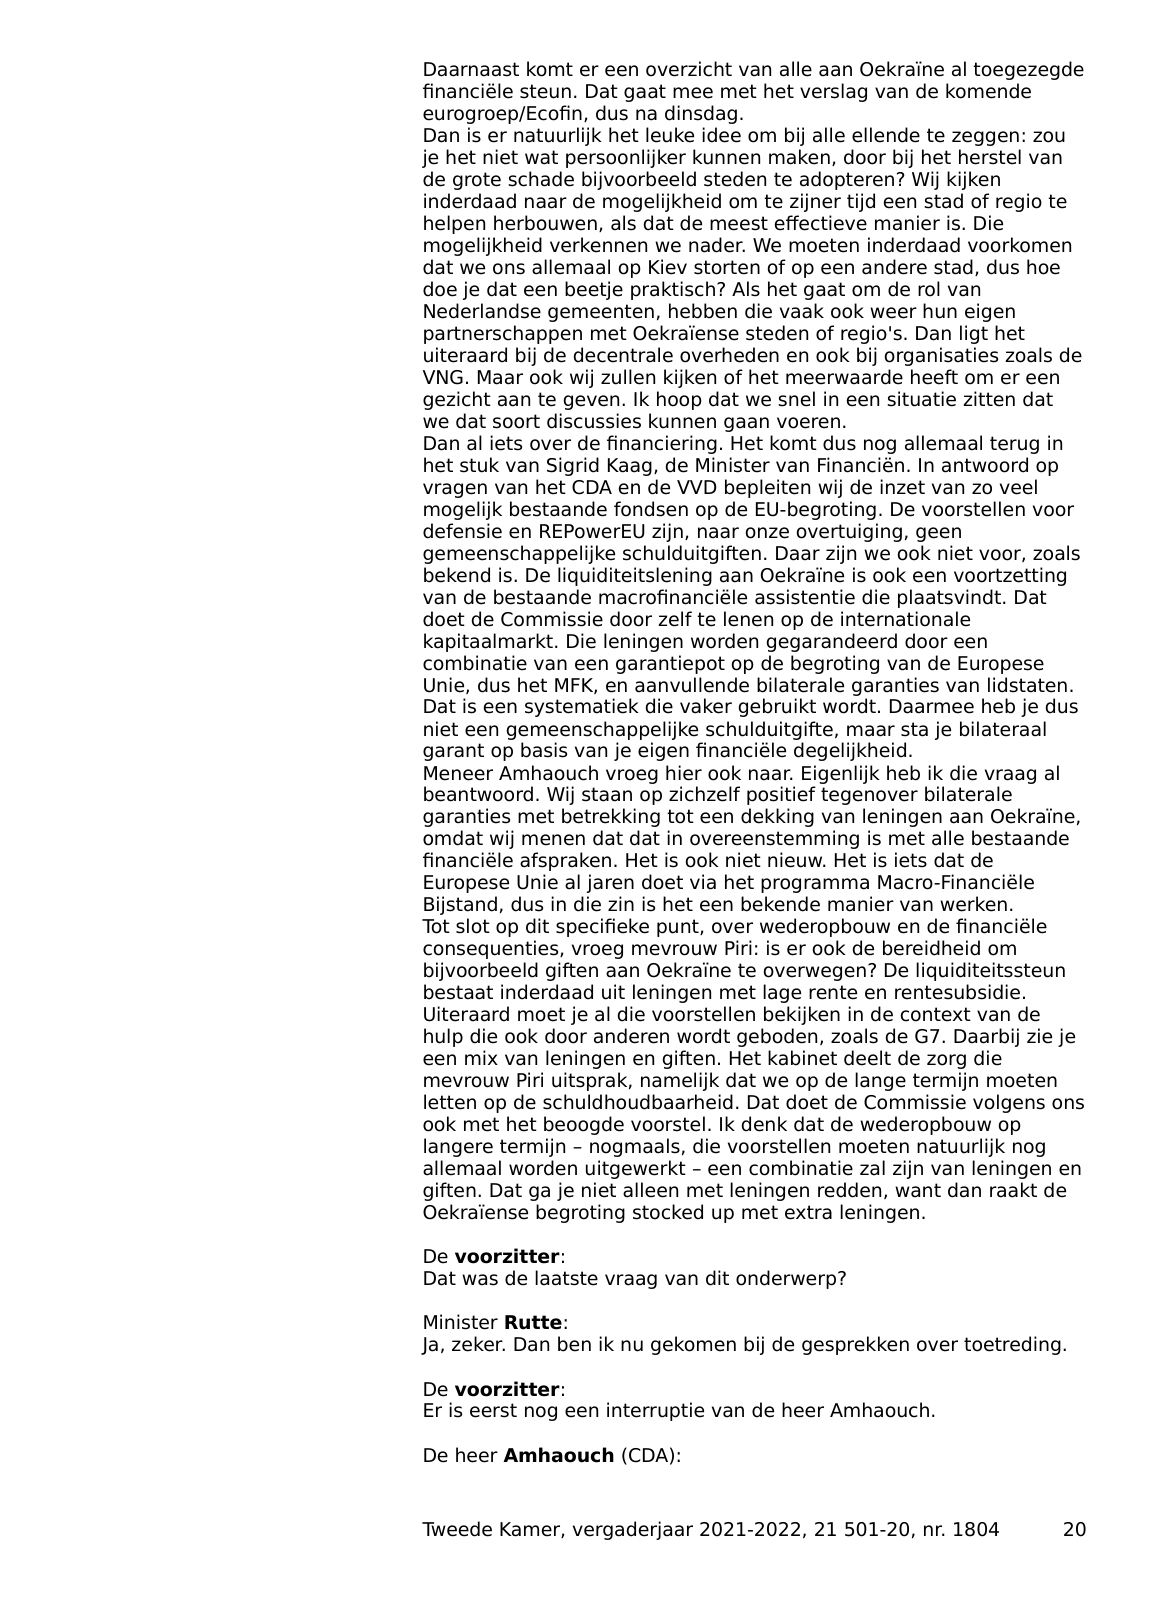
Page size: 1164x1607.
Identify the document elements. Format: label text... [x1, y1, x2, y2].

text Minister Rutte: [422, 1312, 1087, 1334]
text Dan al iets over de financiering. Het komt dus nog allemaal terug in het stuk van Sigrid Kaag, de Minister van Financiën. In antwoord op vragen van het CDA en de VVD bepleiten wij de inzet van zo veel mogelijk bestaande fondsen op de EU-begroting. De voorstellen voor defensie en REPowerEU zijn, naar onze overtuiging, geen gemeenschappelijke schulduitgiften. Daar zijn we ook niet voor, zoals bekend is. De liquiditeitslening aan Oekraïne is ook een voortzetting van de bestaande macrofinanciële assistentie die plaatsvindt. Dat doet de Commissie door zelf te lenen op de internationale kapitaalmarkt. Die leningen worden gegarandeerd door een combinatie van een garantiepot op de begroting van de Europese Unie, dus het MFK, en aanvullende bilaterale garanties van lidstaten. Dat is een systematiek die vaker gebruikt wordt. Daarmee heb je dus niet een gemeenschappelijke schulduitgifte, maar sta je bilateraal garant op basis van je eigen financiële degelijkheid. [422, 433, 1087, 762]
text Tot slot op dit specifieke punt, over wederopbouw en de financiële consequenties, vroeg mevrouw Piri: is er ook de bereidheid om bijvoorbeeld giften aan Oekraïne te overwegen? De liquiditeitssteun bestaat inderdaad uit leningen met lage rente en rentesubsidie. Uiteraard moet je al die voorstellen bekijken in de context van de hulp die ook door anderen wordt geboden, zoals de G7. Daarbij zie je een mix van leningen en giften. Het kabinet deelt de zorg die mevrouw Piri uitsprak, namelijk dat we op de lange termijn moeten letten op de schuldhoudbaarheid. Dat doet de Commissie volgens ons ook met het beoogde voorstel. Ik denk dat de wederopbouw op langere termijn – nogmaals, die voorstellen moeten natuurlijk nog allemaal worden uitgewerkt – een combinatie zal zijn van leningen en giften. Dat ga je niet alleen met leningen redden, want dan raakt de Oekraïense begroting stocked up met extra leningen. [422, 916, 1087, 1224]
text De heer Amhaouch (CDA): [422, 1444, 1087, 1467]
text Ja, zeker. Dan ben ik nu gekomen bij de gesprekken over toetreding. [422, 1334, 1087, 1356]
text Dat was de laatste vraag van dit onderwerp? [422, 1268, 1087, 1290]
text De voorzitter: [422, 1378, 1087, 1400]
text Daarnaast komt er een overzicht van alle aan Oekraïne al toegezegde financiële steun. Dat gaat mee met het verslag van de komende eurogroep/Ecofin, dus na dinsdag. [422, 59, 1087, 125]
text Dan is er natuurlijk het leuke idee om bij alle ellende te zeggen: zou je het niet wat persoonlijker kunnen maken, door bij het herstel van de grote schade bijvoorbeeld steden te adopteren? Wij kijken inderdaad naar de mogelijkheid om te zijner tijd een stad of regio te helpen herbouwen, als dat de meest effectieve manier is. Die mogelijkheid verkennen we nader. We moeten inderdaad voorkomen dat we ons allemaal op Kiev storten of op een andere stad, dus hoe doe je dat een beetje praktisch? Als het gaat om de rol van Nederlandse gemeenten, hebben die vaak ook weer hun eigen partnerschappen met Oekraïense steden of regio's. Dan ligt het uiteraard bij de decentrale overheden en ook bij organisaties zoals de VNG. Maar ook wij zullen kijken of het meerwaarde heeft om er een gezicht aan te geven. Ik hoop dat we snel in een situatie zitten dat we dat soort discussies kunnen gaan voeren. [422, 125, 1087, 433]
text Meneer Amhaouch vroeg hier ook naar. Eigenlijk heb ik die vraag al beantwoord. Wij staan op zichzelf positief tegenover bilaterale garanties met betrekking tot een dekking van leningen aan Oekraïne, omdat wij menen dat dat in overeenstemming is met alle bestaande financiële afspraken. Het is ook niet nieuw. Het is iets dat de Europese Unie al jaren doet via het programma Macro-Financiële Bijstand, dus in die zin is het een bekende manier van werken. [422, 762, 1087, 916]
text De voorzitter: [422, 1246, 1087, 1268]
text Er is eerst nog een interruptie van de heer Amhaouch. [422, 1400, 1087, 1422]
